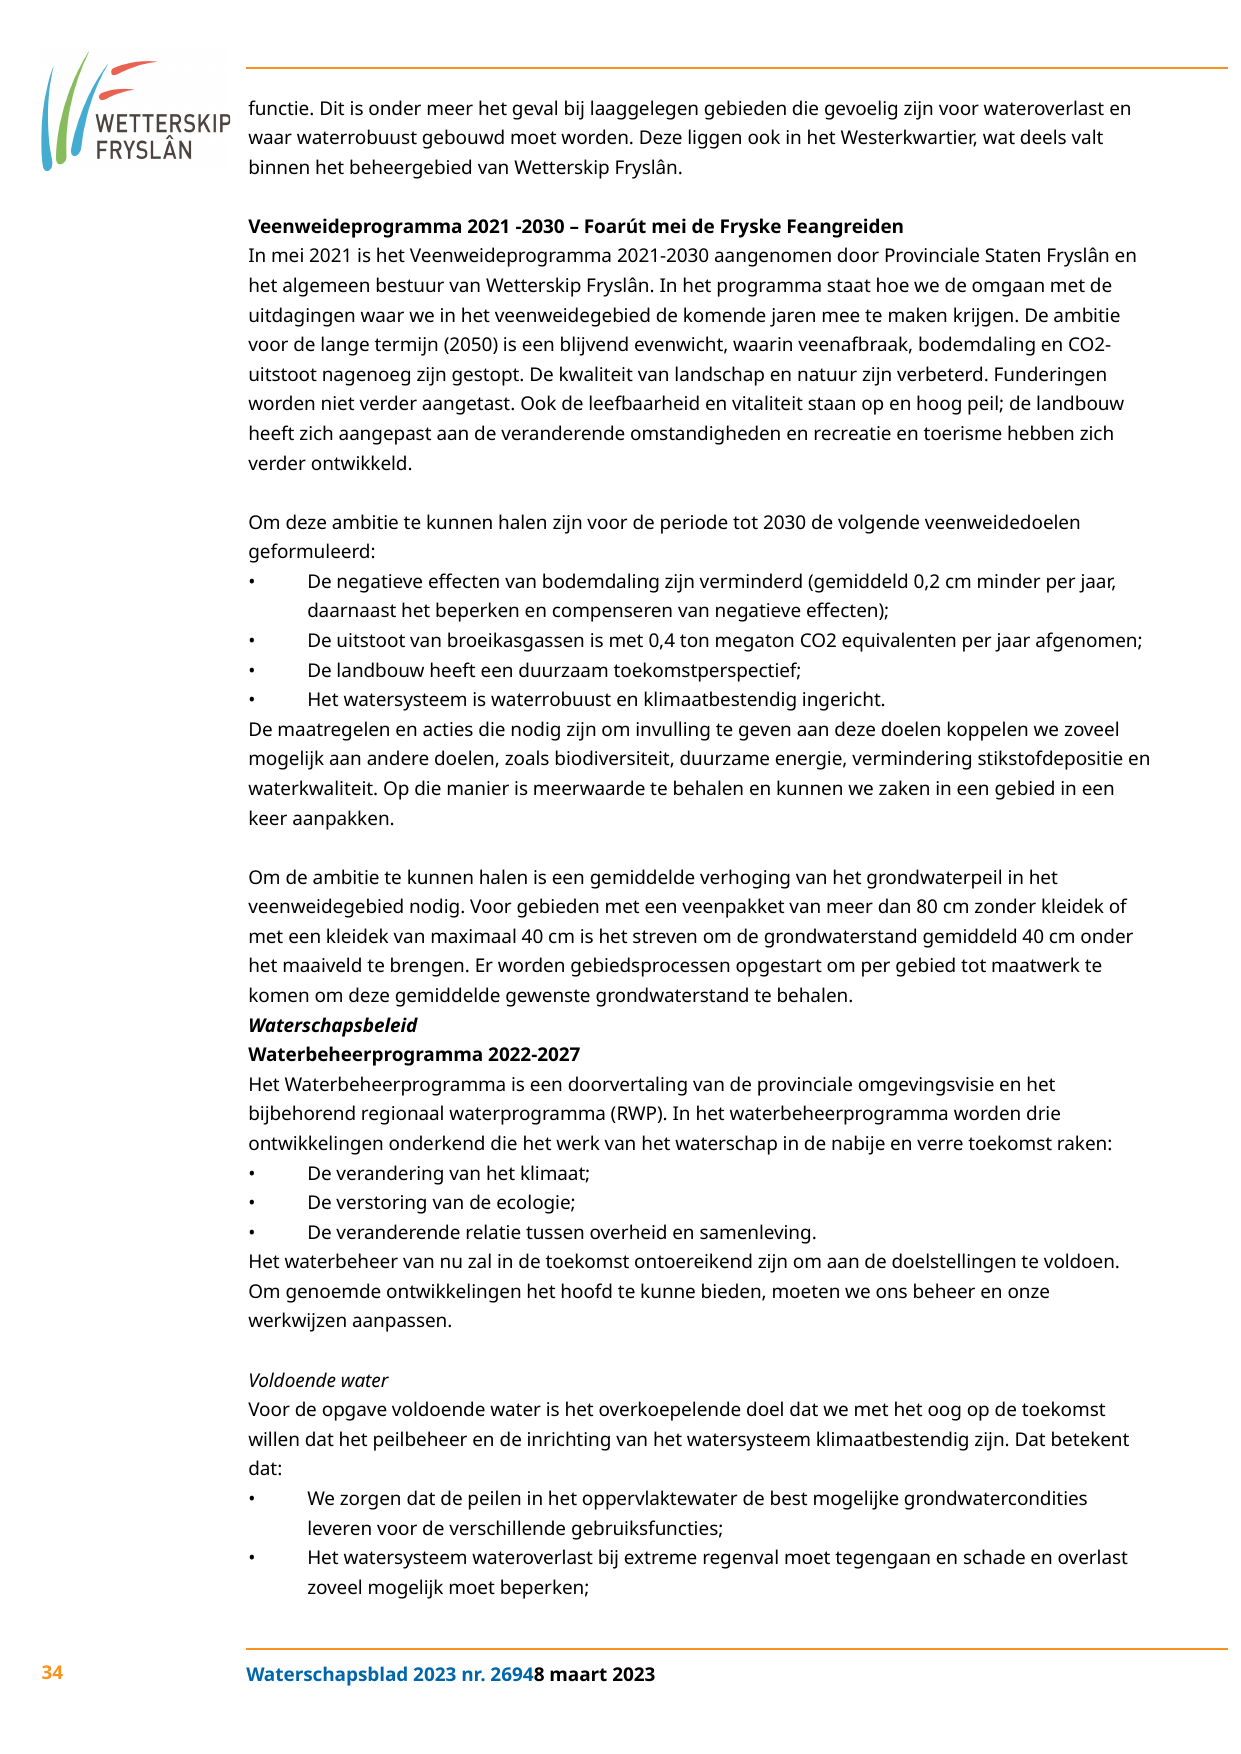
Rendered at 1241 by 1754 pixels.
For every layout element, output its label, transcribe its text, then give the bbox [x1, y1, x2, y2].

picture [41, 47, 231, 172]
text Voor de opgave voldoende water is het overkoepelende doel dat we met het oog op de toekomst willen dat het peilbeheer en de inrichting van het watersysteem klimaatbestendig zijn. Dat betekent dat: [248, 1396, 1152, 1481]
text Om deze ambitie te kunnen halen zijn voor de periode tot 2030 de volgende veenweidedoelen geformuleerd: [248, 509, 1152, 564]
text Waterschapsbeleid [248, 1012, 1152, 1038]
list De landbouw heeft een duurzaam toekomstperspectief; [248, 657, 1152, 683]
list De verandering van het klimaat; [248, 1160, 1152, 1186]
list Het watersysteem is waterrobuust en klimaatbestendig ingericht. [248, 686, 1152, 712]
list Het watersysteem wateroverlast bij extreme regenval moet tegengaan en schade en overlast zoveel mogelijk moet beperken; [248, 1544, 1152, 1600]
list De veranderende relatie tussen overheid en samenleving. [248, 1219, 1152, 1245]
list De negatieve effecten van bodemdaling zijn verminderd (gemiddeld 0,2 cm minder per jaar, daarnaast het beperken en compenseren van negatieve effecten); [248, 568, 1152, 623]
text Waterbeheerprogramma 2022-2027 [248, 1041, 1152, 1067]
list De uitstoot van broeikasgassen is met 0,4 ton megaton CO2 equivalenten per jaar afgenomen; [248, 627, 1152, 653]
text Om de ambitie te kunnen halen is een gemiddelde verhoging van het grondwaterpeil in het veenweidegebied nodig. Voor gebieden met een veenpakket van meer dan 80 cm zonder kleidek of met een kleidek van maximaal 40 cm is het streven om de grondwaterstand gemiddeld 40 cm onder het maaiveld te brengen. Er worden gebiedsprocessen opgestart om per gebied tot maatwerk te komen om deze gemiddelde gewenste grondwaterstand te behalen. [248, 864, 1152, 1008]
text In mei 2021 is het Veenweideprogramma 2021-2030 aangenomen door Provinciale Staten Fryslân en het algemeen bestuur van Wetterskip Fryslân. In het programma staat hoe we de omgaan met de uitdagingen waar we in het veenweidegebied de komende jaren mee te maken krijgen. De ambitie voor de lange termijn (2050) is een blijvend evenwicht, waarin veenafbraak, bodemdaling en CO2-uitstoot nagenoeg zijn gestopt. De kwaliteit van landschap en natuur zijn verbeterd. Funderingen worden niet verder aangetast. Ook de leefbaarheid en vitaliteit staan op en hoog peil; de landbouw heeft zich aangepast aan de veranderende omstandigheden en recreatie en toerisme hebben zich verder ontwikkeld. [248, 243, 1152, 476]
list De verstoring van de ecologie; [248, 1189, 1152, 1215]
text Voldoende water [248, 1367, 1152, 1393]
text De maatregelen en acties die nodig zijn om invulling te geven aan deze doelen koppelen we zoveel mogelijk aan andere doelen, zoals biodiversiteit, duurzame energie, vermindering stikstofdepositie en waterkwaliteit. Op die manier is meerwaarde te behalen en kunnen we zaken in een gebied in een keer aanpakken. [248, 716, 1152, 831]
text functie. Dit is onder meer het geval bij laaggelegen gebieden die gevoelig zijn voor wateroverlast en waar waterrobuust gebouwd moet worden. Deze liggen ook in het Westerkwartier, wat deels valt binnen het beheergebied van Wetterskip Fryslân. [248, 95, 1152, 180]
list We zorgen dat de peilen in het oppervlaktewater de best mogelijke grondwatercondities leveren voor de verschillende gebruiksfuncties; [248, 1485, 1152, 1541]
text Het Waterbeheerprogramma is een doorvertaling van de provinciale omgevingsvisie en het bijbehorend regionaal waterprogramma (RWP). In het waterbeheerprogramma worden drie ontwikkelingen onderkend die het werk van het waterschap in de nabije en verre toekomst raken: [248, 1071, 1152, 1156]
text Het waterbeheer van nu zal in de toekomst ontoereikend zijn om aan de doelstellingen te voldoen. Om genoemde ontwikkelingen het hoofd te kunne bieden, moeten we ons beheer en onze werkwijzen aanpassen. [248, 1248, 1152, 1333]
text Veenweideprogramma 2021 -2030 – Foarút mei de Fryske Feangreiden [248, 213, 1152, 239]
